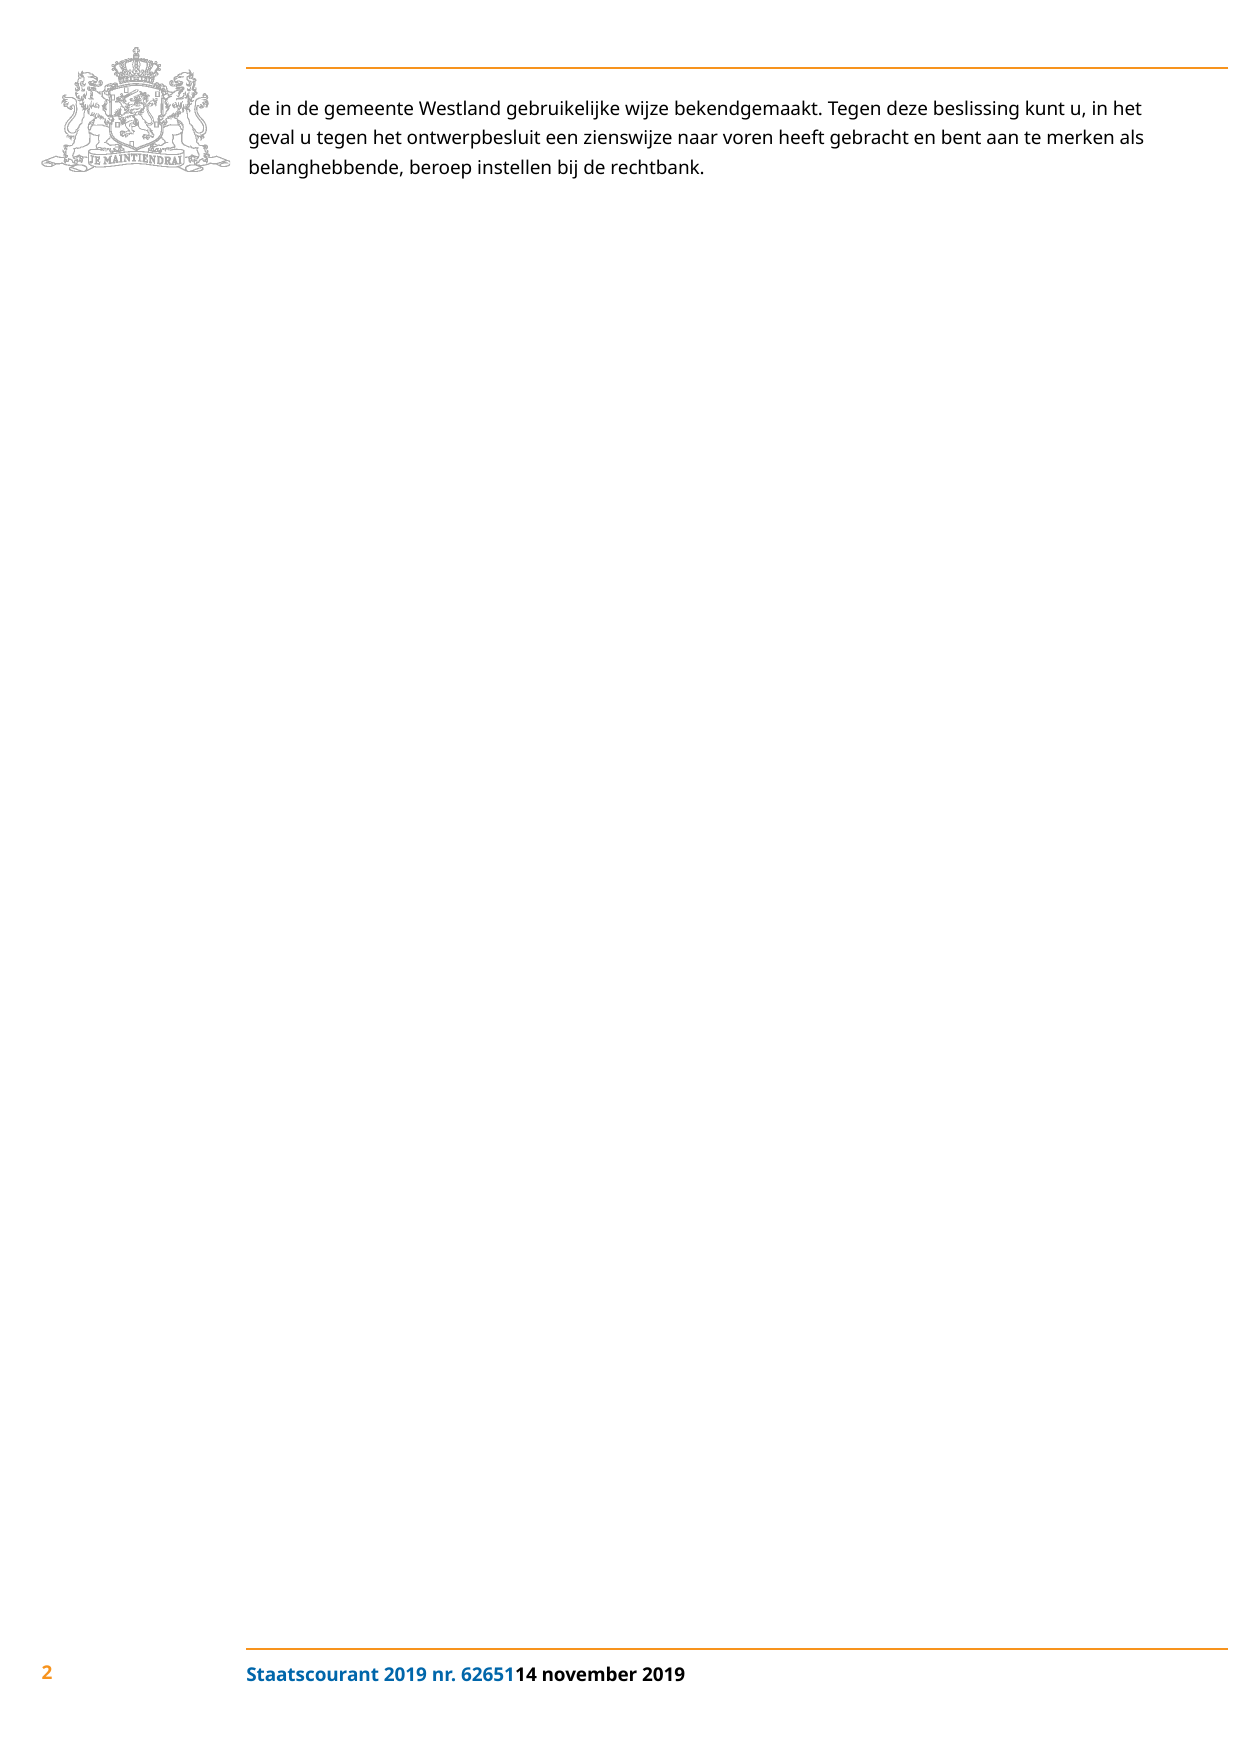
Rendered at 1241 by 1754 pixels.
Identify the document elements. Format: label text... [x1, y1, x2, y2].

text de in de gemeente Westland gebruikelijke wijze bekendgemaakt. Tegen deze beslissing kunt u, in het geval u tegen het ontwerpbesluit een zienswijze naar voren heeft gebracht en bent aan te merken als belanghebbende, beroep instellen bij de rechtbank. [248, 95, 1152, 180]
picture [41, 47, 231, 172]
